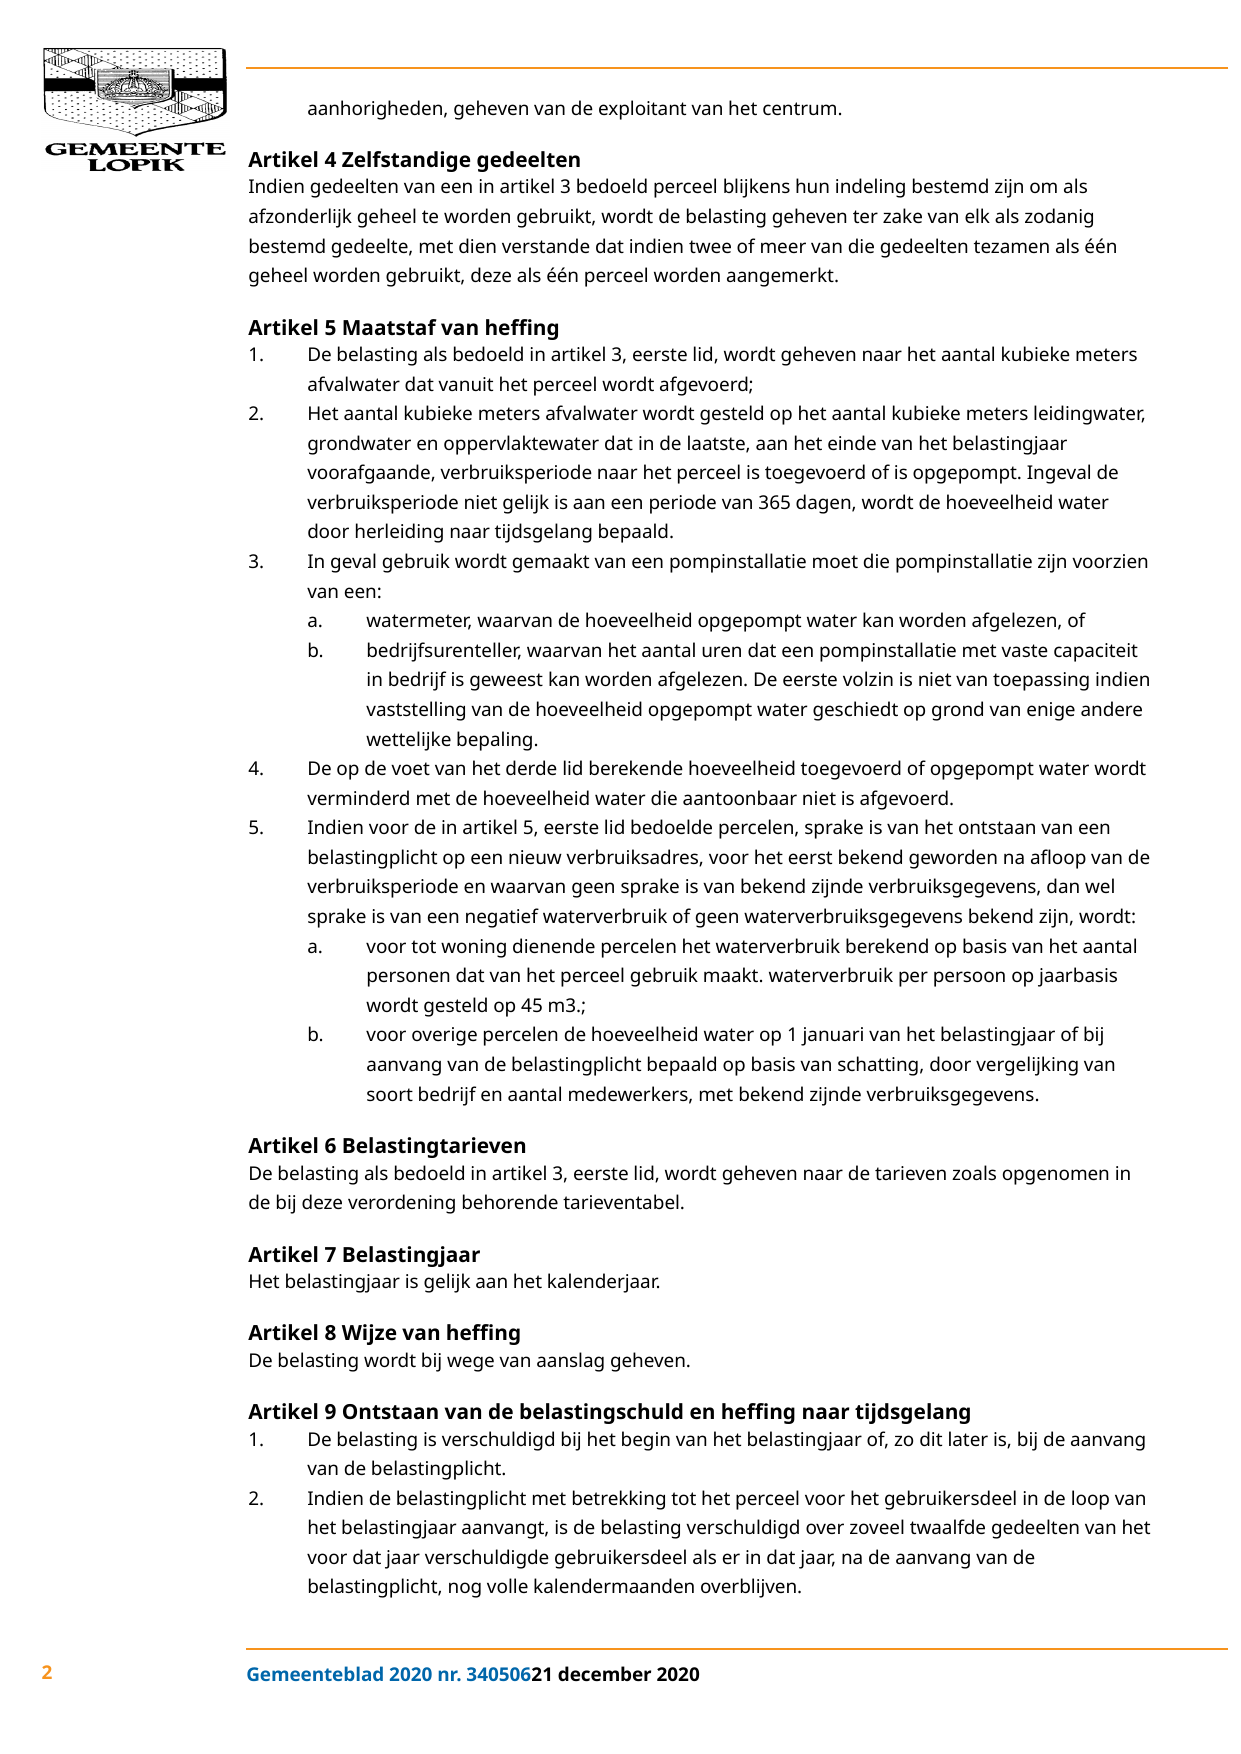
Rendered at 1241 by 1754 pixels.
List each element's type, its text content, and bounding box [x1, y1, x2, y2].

list De op de voet van het derde lid berekende hoeveelheid toegevoerd of opgepompt water wordt verminderd met de hoeveelheid water die aantoonbaar niet is afgevoerd. [248, 755, 1152, 811]
text Artikel 8 Wijze van heffing [248, 1318, 1152, 1347]
list voor tot woning dienende percelen het waterverbruik berekend op basis van het aantal personen dat van het perceel gebruik maakt. waterverbruik per persoon op jaarbasis wordt gesteld op 45 m3.; [307, 933, 1152, 1018]
text De belasting als bedoeld in artikel 3, eerste lid, wordt geheven naar de tarieven zoals opgenomen in de bij deze verordening behorende tarieventabel. [248, 1160, 1152, 1215]
list watermeter, waarvan de hoeveelheid opgepompt water kan worden afgelezen, of [307, 607, 1152, 633]
list aanhorigheden, geheven van de exploitant van het centrum. [248, 95, 1152, 121]
picture [41, 47, 231, 172]
list De belasting als bedoeld in artikel 3, eerste lid, wordt geheven naar het aantal kubieke meters afvalwater dat vanuit het perceel wordt afgevoerd; [248, 341, 1152, 397]
list Het aantal kubieke meters afvalwater wordt gesteld op het aantal kubieke meters leidingwater, grondwater en oppervlaktewater dat in de laatste, aan het einde van het belastingjaar voorafgaande, verbruiksperiode naar het perceel is toegevoerd of is opgepompt. Ingeval de verbruiksperiode niet gelijk is aan een periode van 365 dagen, wordt de hoeveelheid water door herleiding naar tijdsgelang bepaald. [248, 400, 1152, 544]
text Het belastingjaar is gelijk aan het kalenderjaar. [248, 1268, 1152, 1294]
text Artikel 7 Belastingjaar [248, 1240, 1152, 1268]
list voor overige percelen de hoeveelheid water op 1 januari van het belastingjaar of bij aanvang van de belastingplicht bepaald op basis van schatting, door vergelijking van soort bedrijf en aantal medewerkers, met bekend zijnde verbruiksgegevens. [307, 1022, 1152, 1107]
text Artikel 5 Maatstaf van heffing [248, 313, 1152, 341]
list bedrijfsurenteller, waarvan het aantal uren dat een pompinstallatie met vaste capaciteit in bedrijf is geweest kan worden afgelezen. De eerste volzin is niet van toepassing indien vaststelling van de hoeveelheid opgepompt water geschiedt op grond van enige andere wettelijke bepaling. [307, 637, 1152, 752]
text Indien gedeelten van een in artikel 3 bedoeld perceel blijkens hun indeling bestemd zijn om als afzonderlijk geheel te worden gebruikt, wordt de belasting geheven ter zake van elk als zodanig bestemd gedeelte, met dien verstande dat indien twee of meer van die gedeelten tezamen als één geheel worden gebruikt, deze als één perceel worden aangemerkt. [248, 174, 1152, 288]
text Artikel 6 Belastingtarieven [248, 1131, 1152, 1160]
list De belasting is verschuldigd bij het begin van het belastingjaar of, zo dit later is, bij de aanvang van de belastingplicht. [248, 1426, 1152, 1481]
list Indien voor de in artikel 5, eerste lid bedoelde percelen, sprake is van het ontstaan van een belastingplicht op een nieuw verbruiksadres, voor het eerst bekend geworden na afloop van de verbruiksperiode en waarvan geen sprake is van bekend zijnde verbruiksgegevens, dan wel sprake is van een negatief waterverbruik of geen waterverbruiksgegevens bekend zijn, wordt: [248, 814, 1152, 929]
text De belasting wordt bij wege van aanslag geheven. [248, 1347, 1152, 1373]
list Indien de belastingplicht met betrekking tot het perceel voor het gebruikersdeel in de loop van het belastingjaar aanvangt, is de belasting verschuldigd over zoveel twaalfde gedeelten van het voor dat jaar verschuldigde gebruikersdeel als er in dat jaar, na de aanvang van de belastingplicht, nog volle kalendermaanden overblijven. [248, 1485, 1152, 1599]
text Artikel 9 Ontstaan van de belastingschuld en heffing naar tijdsgelang [248, 1397, 1152, 1426]
list In geval gebruik wordt gemaakt van een pompinstallatie moet die pompinstallatie zijn voorzien van een: [248, 548, 1152, 604]
text Artikel 4 Zelfstandige gedeelten [248, 145, 1152, 174]
